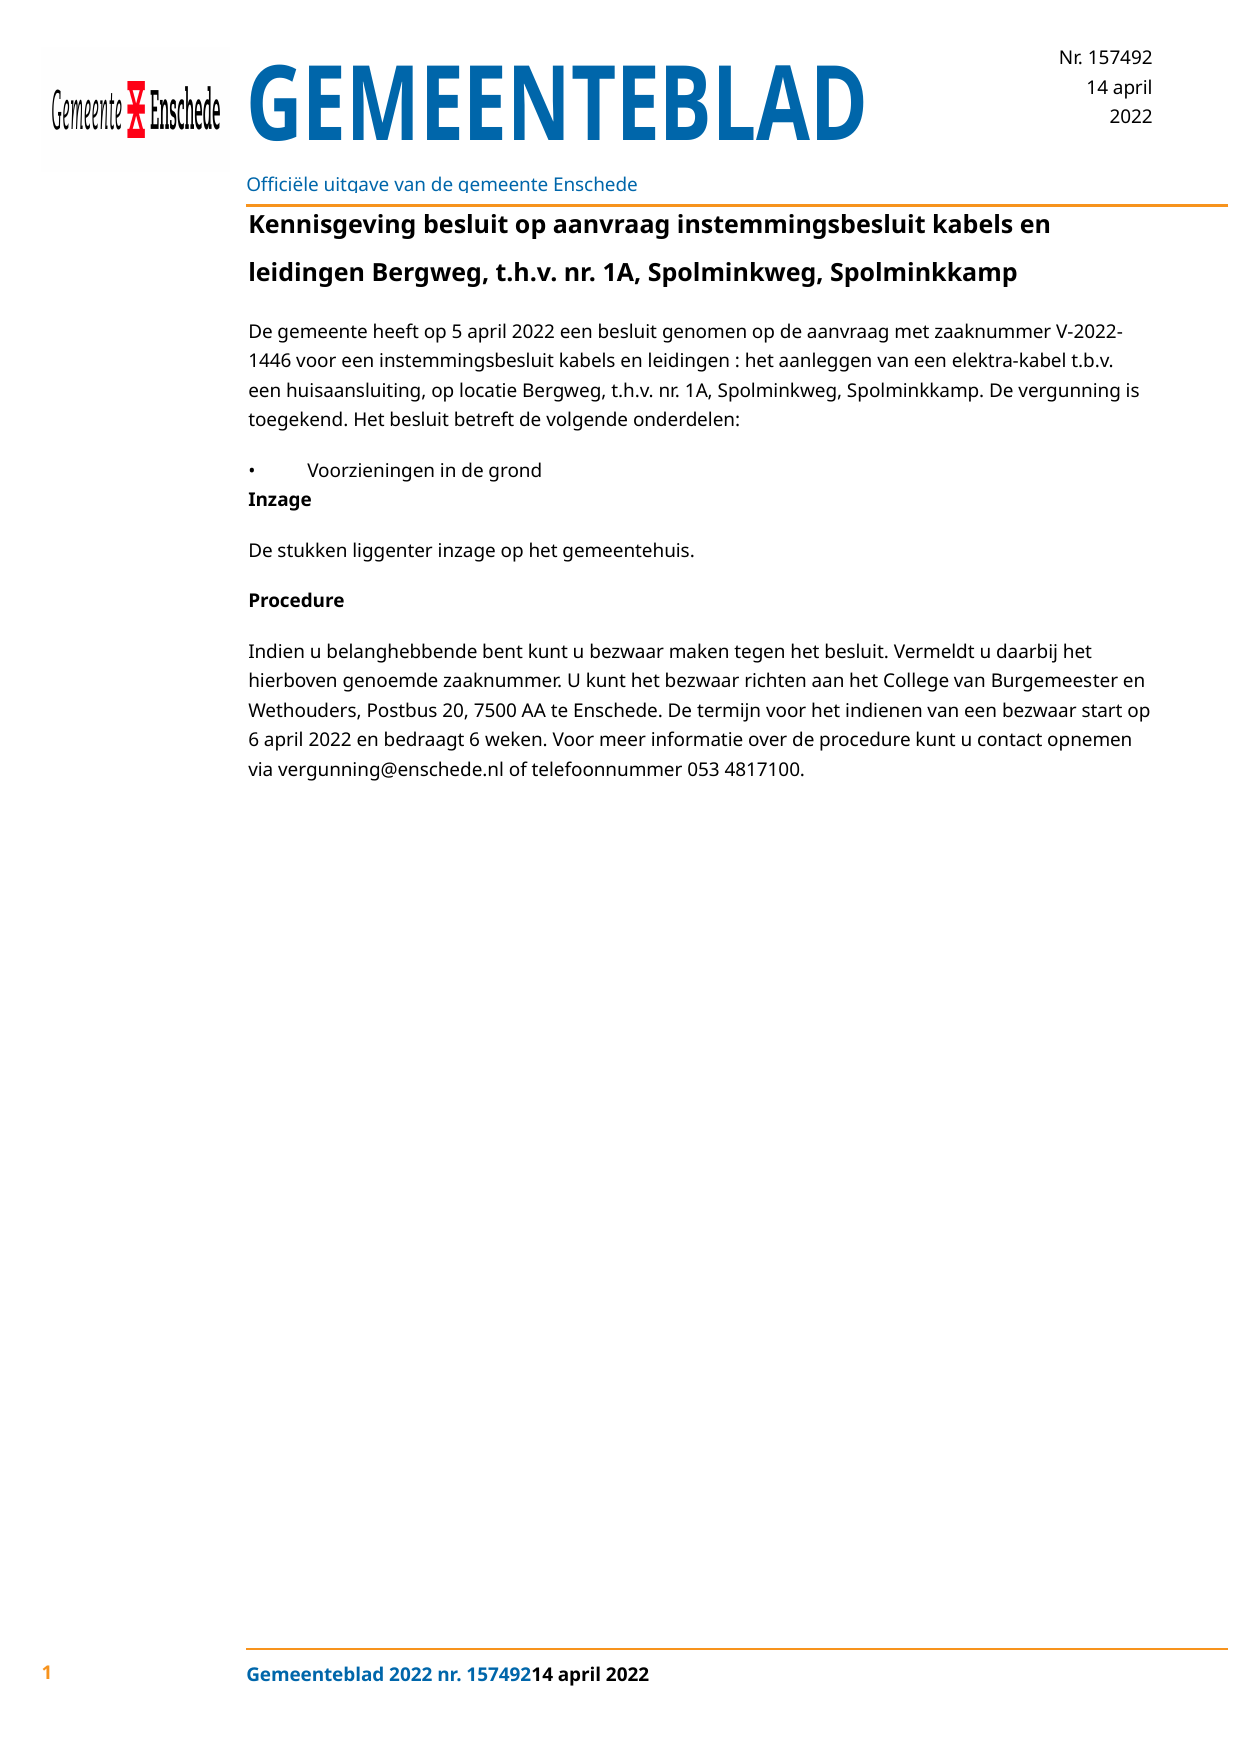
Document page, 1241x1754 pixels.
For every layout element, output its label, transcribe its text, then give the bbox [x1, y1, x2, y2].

picture [41, 47, 231, 172]
text De stukken liggenter inzage op het gemeentehuis. [248, 537, 1152, 563]
text De gemeente heeft op 5 april 2022 een besluit genomen op de aanvraag met zaaknummer V-2022-1446 voor een instemmingsbesluit kabels en leidingen : het aanleggen van een elektra-kabel t.b.v. een huisaansluiting, op locatie Bergweg, t.h.v. nr. 1A, Spolminkweg, Spolminkkamp. De vergunning is toegekend. Het besluit betreft de volgende onderdelen: [248, 318, 1152, 432]
text Indien u belanghebbende bent kunt u bezwaar maken tegen het besluit. Vermeldt u daarbij het hierboven genoemde zaaknummer. U kunt het bezwaar richten aan het College van Burgemees­ter en Wethouders, Postbus 20, 7500 AA te Enschede. De termijn voor het indienen van een bezwaar start op 6 april 2022 en bedraagt 6 weken. Voor meer informatie over de procedure kunt u contact opnemen via vergunning@enschede.nl of telefoonnummer 053 4817100. [248, 638, 1152, 782]
list Voorzieningen in de grond [248, 457, 1152, 483]
text Procedure [248, 587, 1152, 613]
text Inzage [248, 487, 1152, 512]
text Kennisgeving besluit op aanvraag instemmingsbesluit kabels en leidingen Bergweg, t.h.v. nr. 1A, Spolminkweg, Spolminkkamp [248, 207, 1152, 288]
